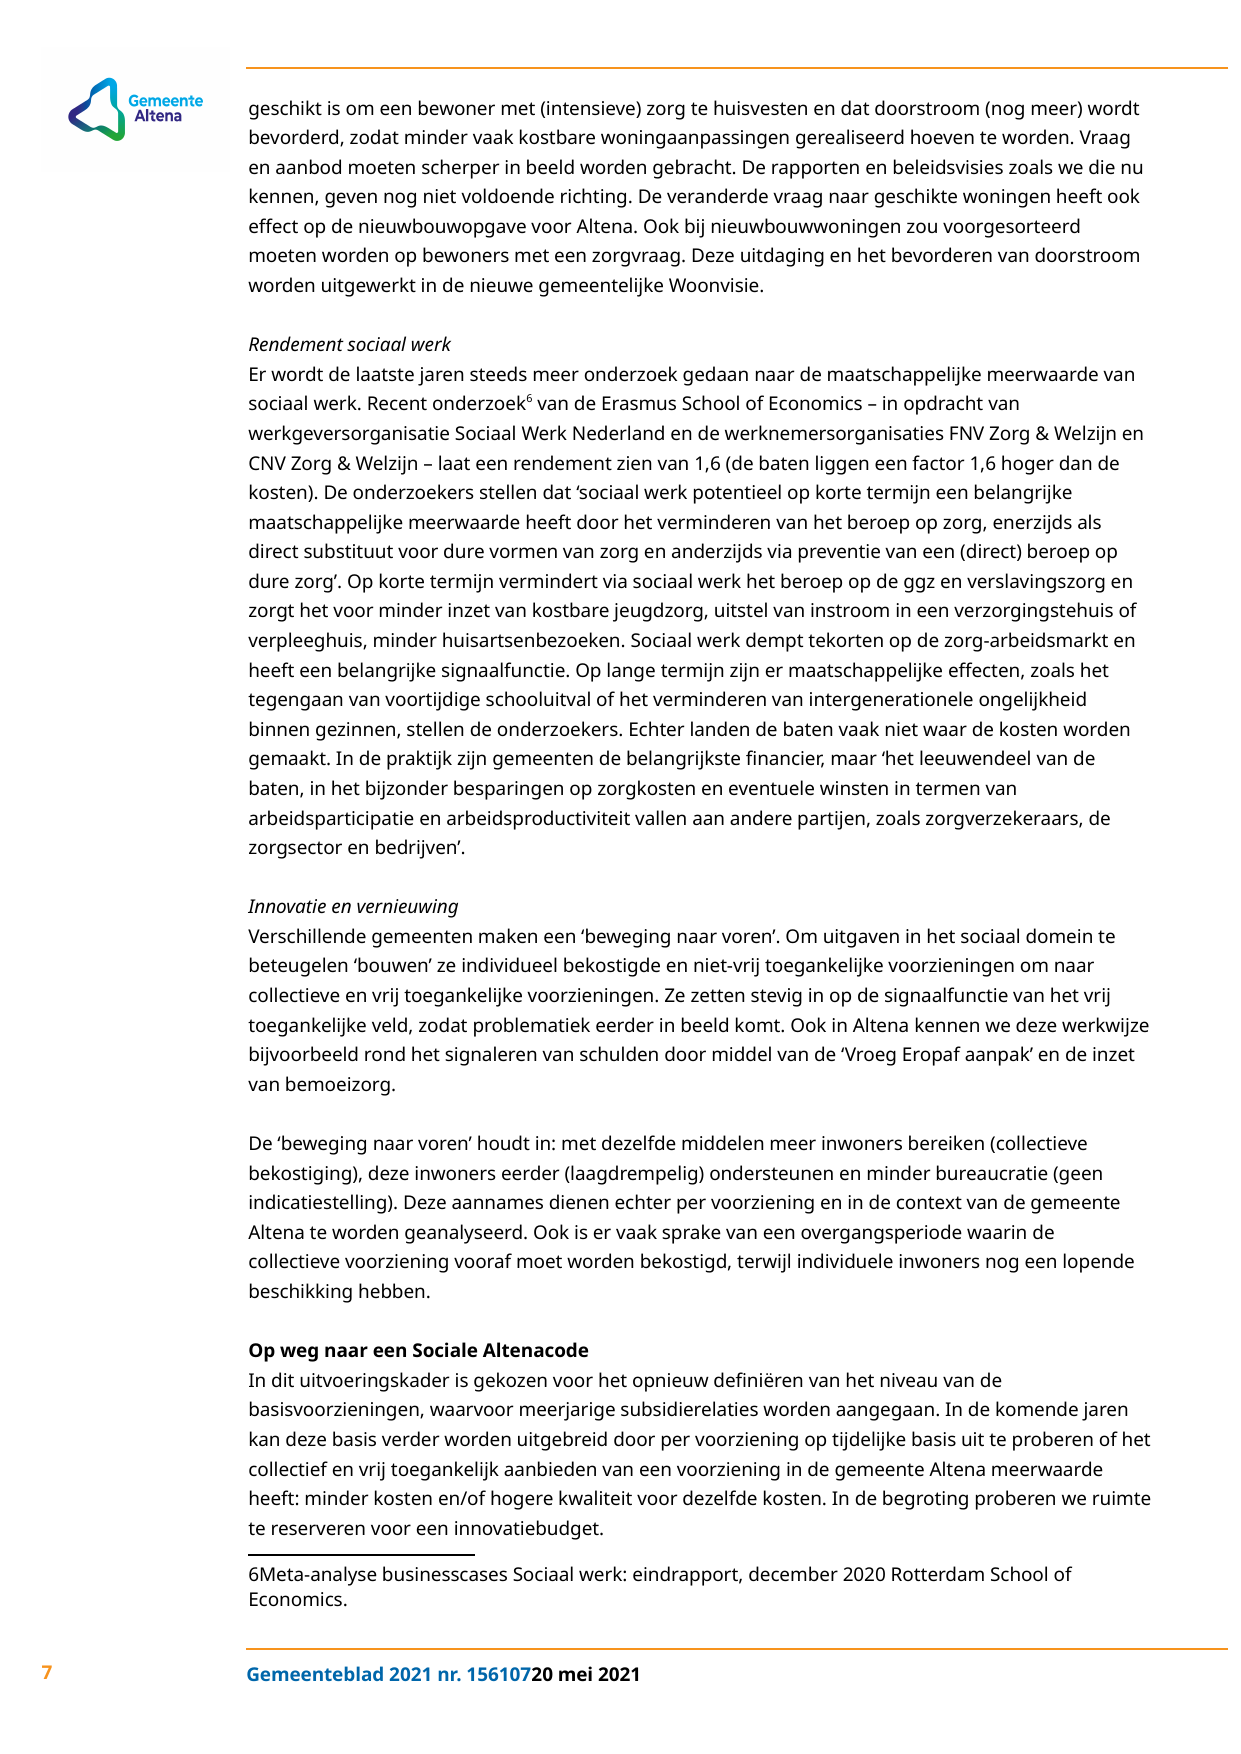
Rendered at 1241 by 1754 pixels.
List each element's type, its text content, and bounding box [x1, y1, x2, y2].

picture [41, 47, 231, 172]
text geschikt is om een bewoner met (intensieve) zorg te huisvesten en dat doorstroom (nog meer) wordt bevorderd, zodat minder vaak kostbare woningaanpassingen gerealiseerd hoeven te worden. Vraag en aanbod moeten scherper in beeld worden gebracht. De rapporten en beleidsvisies zoals we die nu kennen, geven nog niet voldoende richting. De veranderde vraag naar geschikte woningen heeft ook effect op de nieuwbouwopgave voor Altena. Ook bij nieuwbouwwoningen zou voorgesorteerd moeten worden op bewoners met een zorgvraag. Deze uitdaging en het bevorderen van doorstroom worden uitgewerkt in de nieuwe gemeentelijke Woonvisie. [248, 95, 1152, 298]
text Er wordt de laatste jaren steeds meer onderzoek gedaan naar de maatschappelijke meerwaarde van sociaal werk. Recent onderzoek van de Erasmus School of Economics – in opdracht van werkgeversorganisatie Sociaal Werk Nederland en de werknemersorganisaties FNV Zorg & Welzijn en CNV Zorg & Welzijn – laat een rendement zien van 1,6 (de baten liggen een factor 1,6 hoger dan de kosten). De onderzoekers stellen dat ‘sociaal werk potentieel op korte termijn een belangrijke maatschappelijke meerwaarde heeft door het verminderen van het beroep op zorg, enerzijds als direct substituut voor dure vormen van zorg en anderzijds via preventie van een (direct) beroep op dure zorg’. Op korte termijn vermindert via sociaal werk het beroep op de ggz en verslavingszorg en zorgt het voor minder inzet van kostbare jeugdzorg, uitstel van instroom in een verzorgingstehuis of verpleeghuis, minder huisartsenbezoeken. Sociaal werk dempt tekorten op de zorg-arbeidsmarkt en heeft een belangrijke signaalfunctie. Op lange termijn zijn er maatschappelijke effecten, zoals het tegengaan van voortijdige schooluitval of het verminderen van intergenerationele ongelijkheid binnen gezinnen, stellen de onderzoekers. Echter landen de baten vaak niet waar de kosten worden gemaakt. In de praktijk zijn gemeenten de belangrijkste financier, maar ‘het leeuwendeel van de baten, in het bijzonder besparingen op zorgkosten en eventuele winsten in termen van arbeidsparticipatie en arbeidsproductiviteit vallen aan andere partijen, zoals zorgverzekeraars, de zorgsector en bedrijven’. [248, 361, 1152, 860]
text Innovatie en vernieuwing [248, 893, 1152, 919]
table_header Op weg naar een Sociale Altenacode In dit uitvoeringskader is gekozen voor het opnieuw definiëren van het niveau van de basisvoorzieningen, waarvoor meerjarige subsidierelaties worden aangegaan. In de komende jaren kan deze basis verder worden uitgebreid door per voorziening op tijdelijke basis uit te proberen of het collectief en vrij toegankelijk aanbieden van een voorziening in de gemeente Altena meerwaarde heeft: minder kosten en/of hogere kwaliteit voor dezelfde kosten. In de begroting proberen we ruimte te reserveren voor een innovatiebudget. [248, 1338, 1152, 1541]
text Meta-analyse businesscases Sociaal werk: eindrapport, december 2020 Rotterdam School of Economics. [248, 1561, 1152, 1612]
text Rendement sociaal werk [248, 331, 1152, 357]
text De ‘beweging naar voren’ houdt in: met dezelfde middelen meer inwoners bereiken (collectieve bekostiging), deze inwoners eerder (laagdrempelig) ondersteunen en minder bureaucratie (geen indicatiestelling). Deze aannames dienen echter per voorziening en in de context van de gemeente Altena te worden geanalyseerd. Ook is er vaak sprake van een overgangsperiode waarin de collectieve voorziening vooraf moet worden bekostigd, terwijl individuele inwoners nog een lopende beschikking hebben. [248, 1130, 1152, 1304]
text Verschillende gemeenten maken een ‘beweging naar voren’. Om uitgaven in het sociaal domein te beteugelen ‘bouwen’ ze individueel bekostigde en niet-vrij toegankelijke voorzieningen om naar collectieve en vrij toegankelijke voorzieningen. Ze zetten stevig in op de signaalfunctie van het vrij toegankelijke veld, zodat problematiek eerder in beeld komt. Ook in Altena kennen we deze werkwijze bijvoorbeeld rond het signaleren van schulden door middel van de ‘Vroeg Eropaf aanpak’ en de inzet van bemoeizorg. [248, 923, 1152, 1097]
